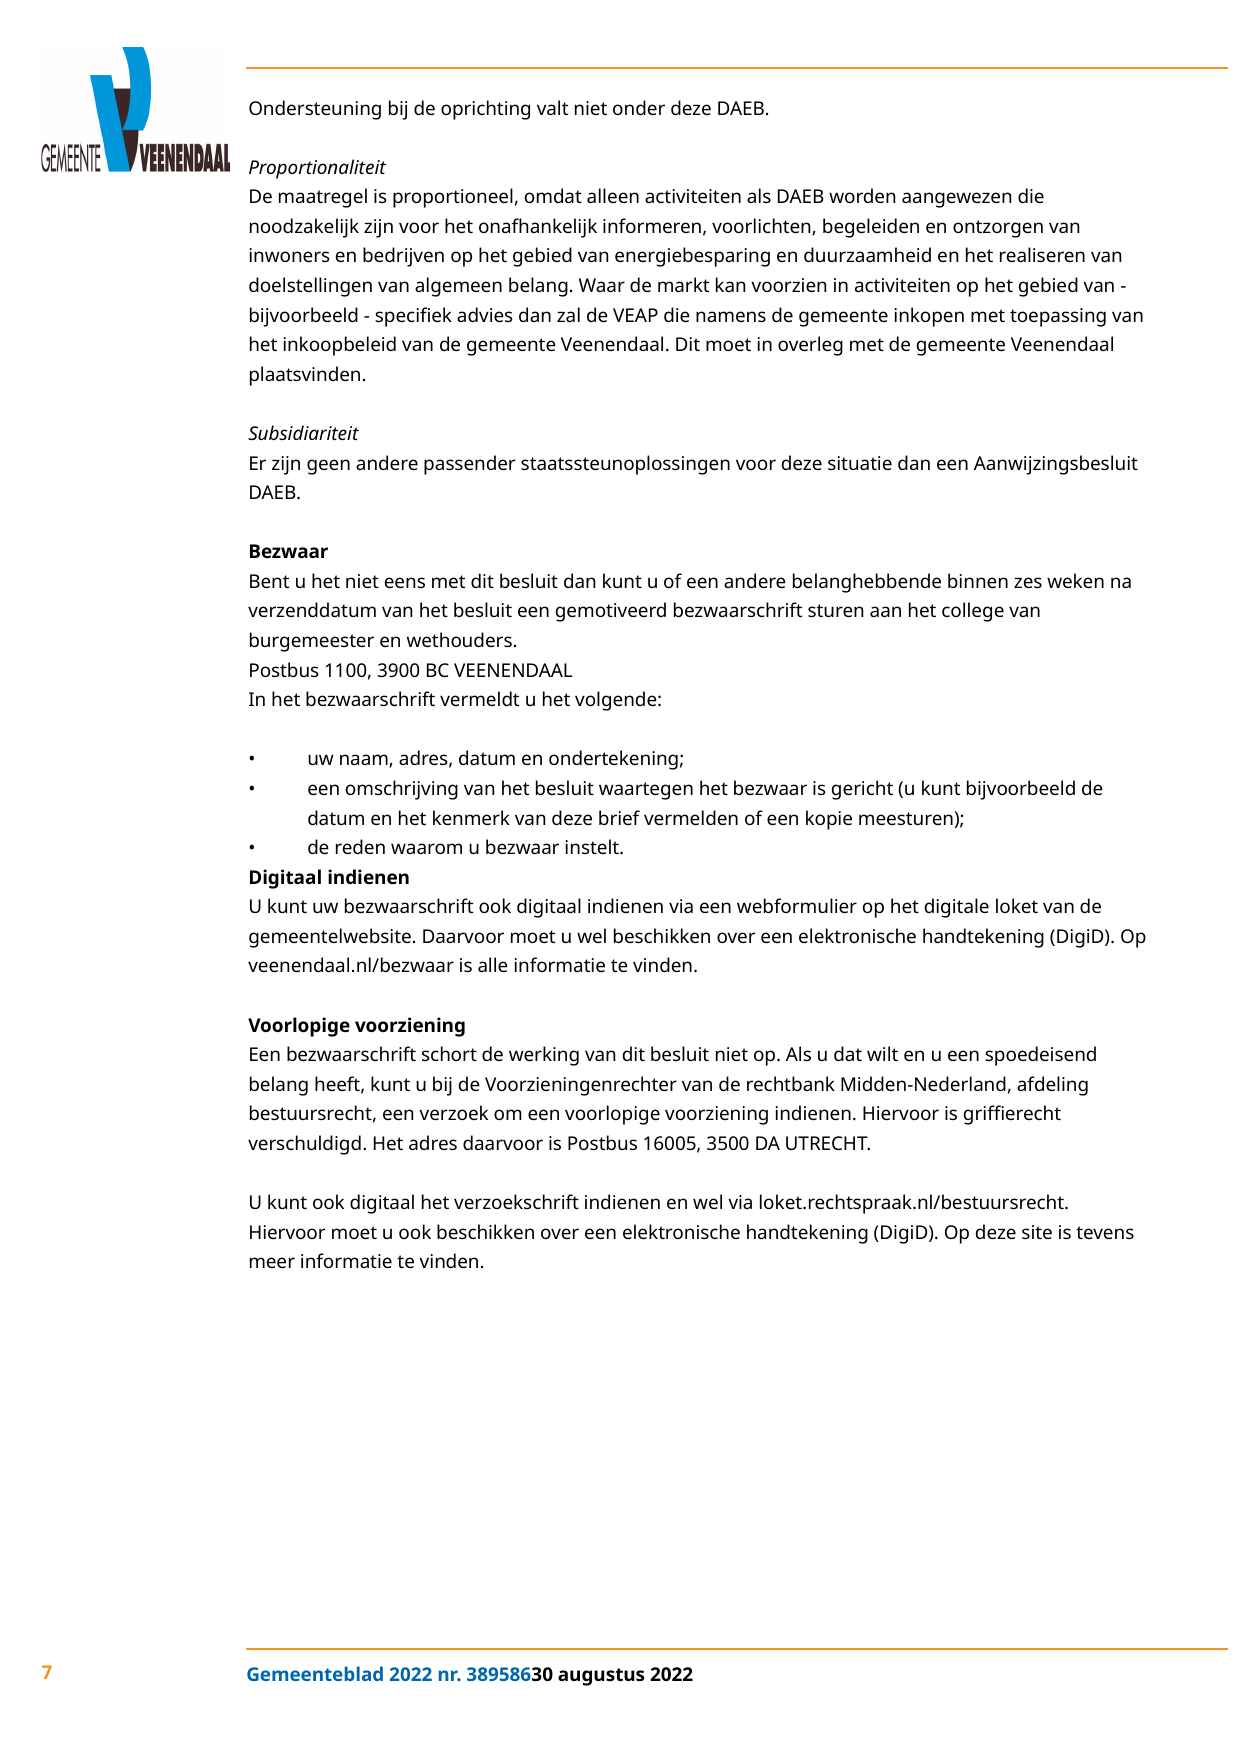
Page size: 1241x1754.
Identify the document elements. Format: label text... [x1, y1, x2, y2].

text In het bezwaarschrift vermeldt u het volgende: [248, 686, 1152, 712]
text Subsidiariteit [248, 420, 1152, 446]
list uw naam, adres, datum en ondertekening; [248, 746, 1152, 771]
text U kunt ook digitaal het verzoekschrift indienen en wel via loket.rechtspraak.nl/bestuursrecht. Hiervoor moet u ook beschikken over een elektronische handtekening (DigiD). Op deze site is tevens meer informatie te vinden. [248, 1189, 1152, 1274]
text Digitaal indienen [248, 864, 1152, 890]
text Proportionaliteit [248, 154, 1152, 180]
text Een bezwaarschrift schort de werking van dit besluit niet op. Als u dat wilt en u een spoedeisend belang heeft, kunt u bij de Voorzieningenrechter van de rechtbank Midden-Nederland, afdeling bestuursrecht, een verzoek om een voorlopige voorziening indienen. Hiervoor is griffierecht verschuldigd. Het adres daarvoor is Postbus 16005, 3500 DA UTRECHT. [248, 1041, 1152, 1156]
text Bezwaar [248, 538, 1152, 564]
text Er zijn geen andere passender staatssteunoplossingen voor deze situatie dan een Aanwijzingsbesluit DAEB. [248, 450, 1152, 505]
text De maatregel is proportioneel, omdat alleen activiteiten als DAEB worden aangewezen die noodzakelijk zijn voor het onafhankelijk informeren, voorlichten, begeleiden en ontzorgen van inwoners en bedrijven op het gebied van energiebesparing en duurzaamheid en het realiseren van doelstellingen van algemeen belang. Waar de markt kan voorzien in activiteiten op het gebied van - bijvoorbeeld - specifiek advies dan zal de VEAP die namens de gemeente inkopen met toepassing van het inkoopbeleid van de gemeente Veenendaal. Dit moet in overleg met de gemeente Veenendaal plaatsvinden. [248, 183, 1152, 387]
list een omschrijving van het besluit waartegen het bezwaar is gericht (u kunt bijvoorbeeld de datum en het kenmerk van deze brief vermelden of een kopie meesturen); [248, 775, 1152, 831]
text Postbus 1100, 3900 BC VEENENDAAL [248, 657, 1152, 683]
text Bent u het niet eens met dit besluit dan kunt u of een andere belanghebbende binnen zes weken na verzenddatum van het besluit een gemotiveerd bezwaarschrift sturen aan het college van burgemeester en wethouders. [248, 568, 1152, 653]
text Voorlopige voorziening [248, 1012, 1152, 1038]
list de reden waarom u bezwaar instelt. [248, 834, 1152, 860]
text U kunt uw bezwaarschrift ook digitaal indienen via een webformulier op het digitale loket van de gemeentelwebsite. Daarvoor moet u wel beschikken over een elektronische handtekening (DigiD). Op veenendaal.nl/bezwaar is alle informatie te vinden. [248, 893, 1152, 978]
text Ondersteuning bij de oprichting valt niet onder deze DAEB. [248, 95, 1152, 121]
picture [123, 47, 231, 172]
picture [41, 47, 130, 172]
